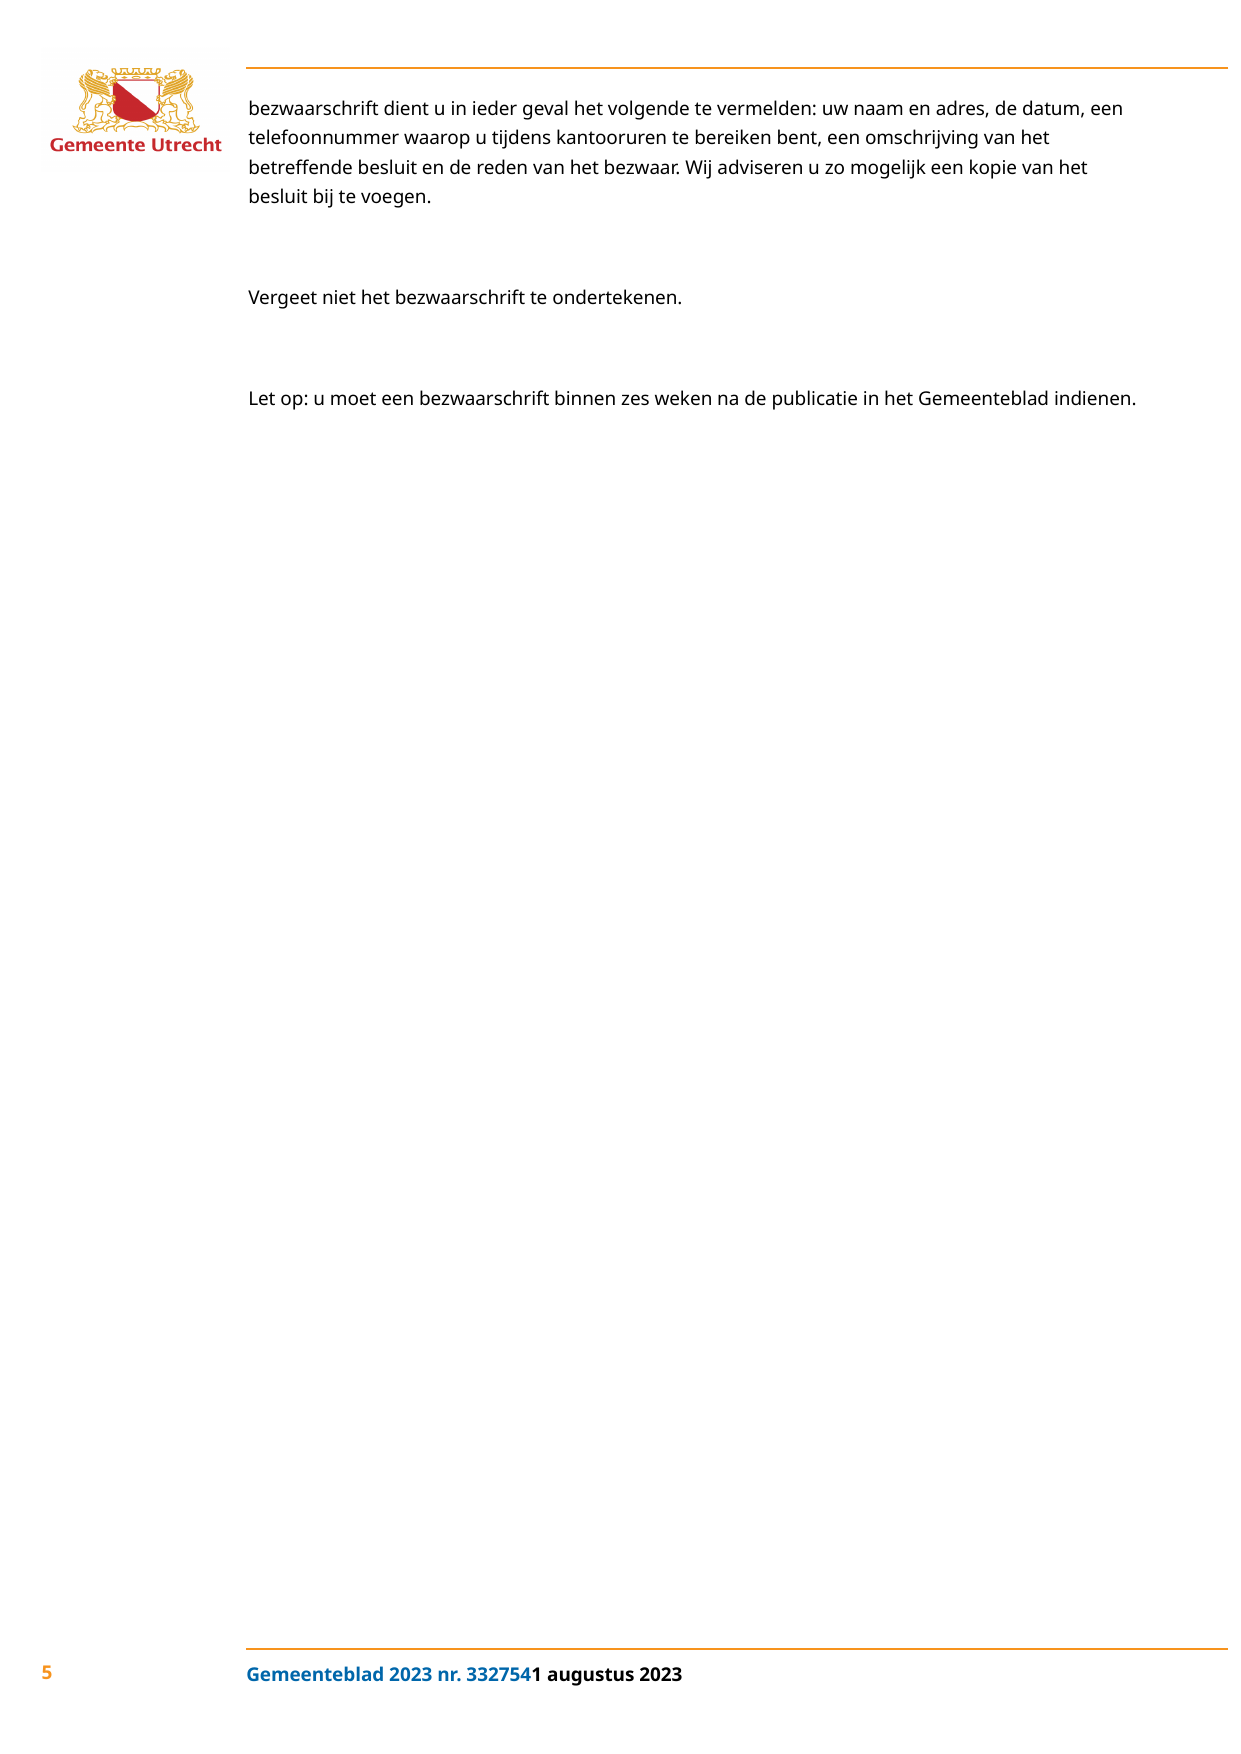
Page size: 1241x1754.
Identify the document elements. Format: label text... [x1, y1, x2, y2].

text Let op: u moet een bezwaarschrift binnen zes weken na de publicatie in het Gemeenteblad indienen. [248, 385, 1152, 411]
picture [41, 47, 231, 172]
text Vergeet niet het bezwaarschrift te ondertekenen. [248, 284, 1152, 310]
text bezwaarschrift dient u in ieder geval het volgende te vermelden: uw naam en adres, de datum, een telefoonnummer waarop u tijdens kantooruren te bereiken bent, een omschrijving van het betreffende besluit en de reden van het bezwaar. Wij adviseren u zo mogelijk een kopie van het besluit bij te voegen. [248, 95, 1152, 209]
